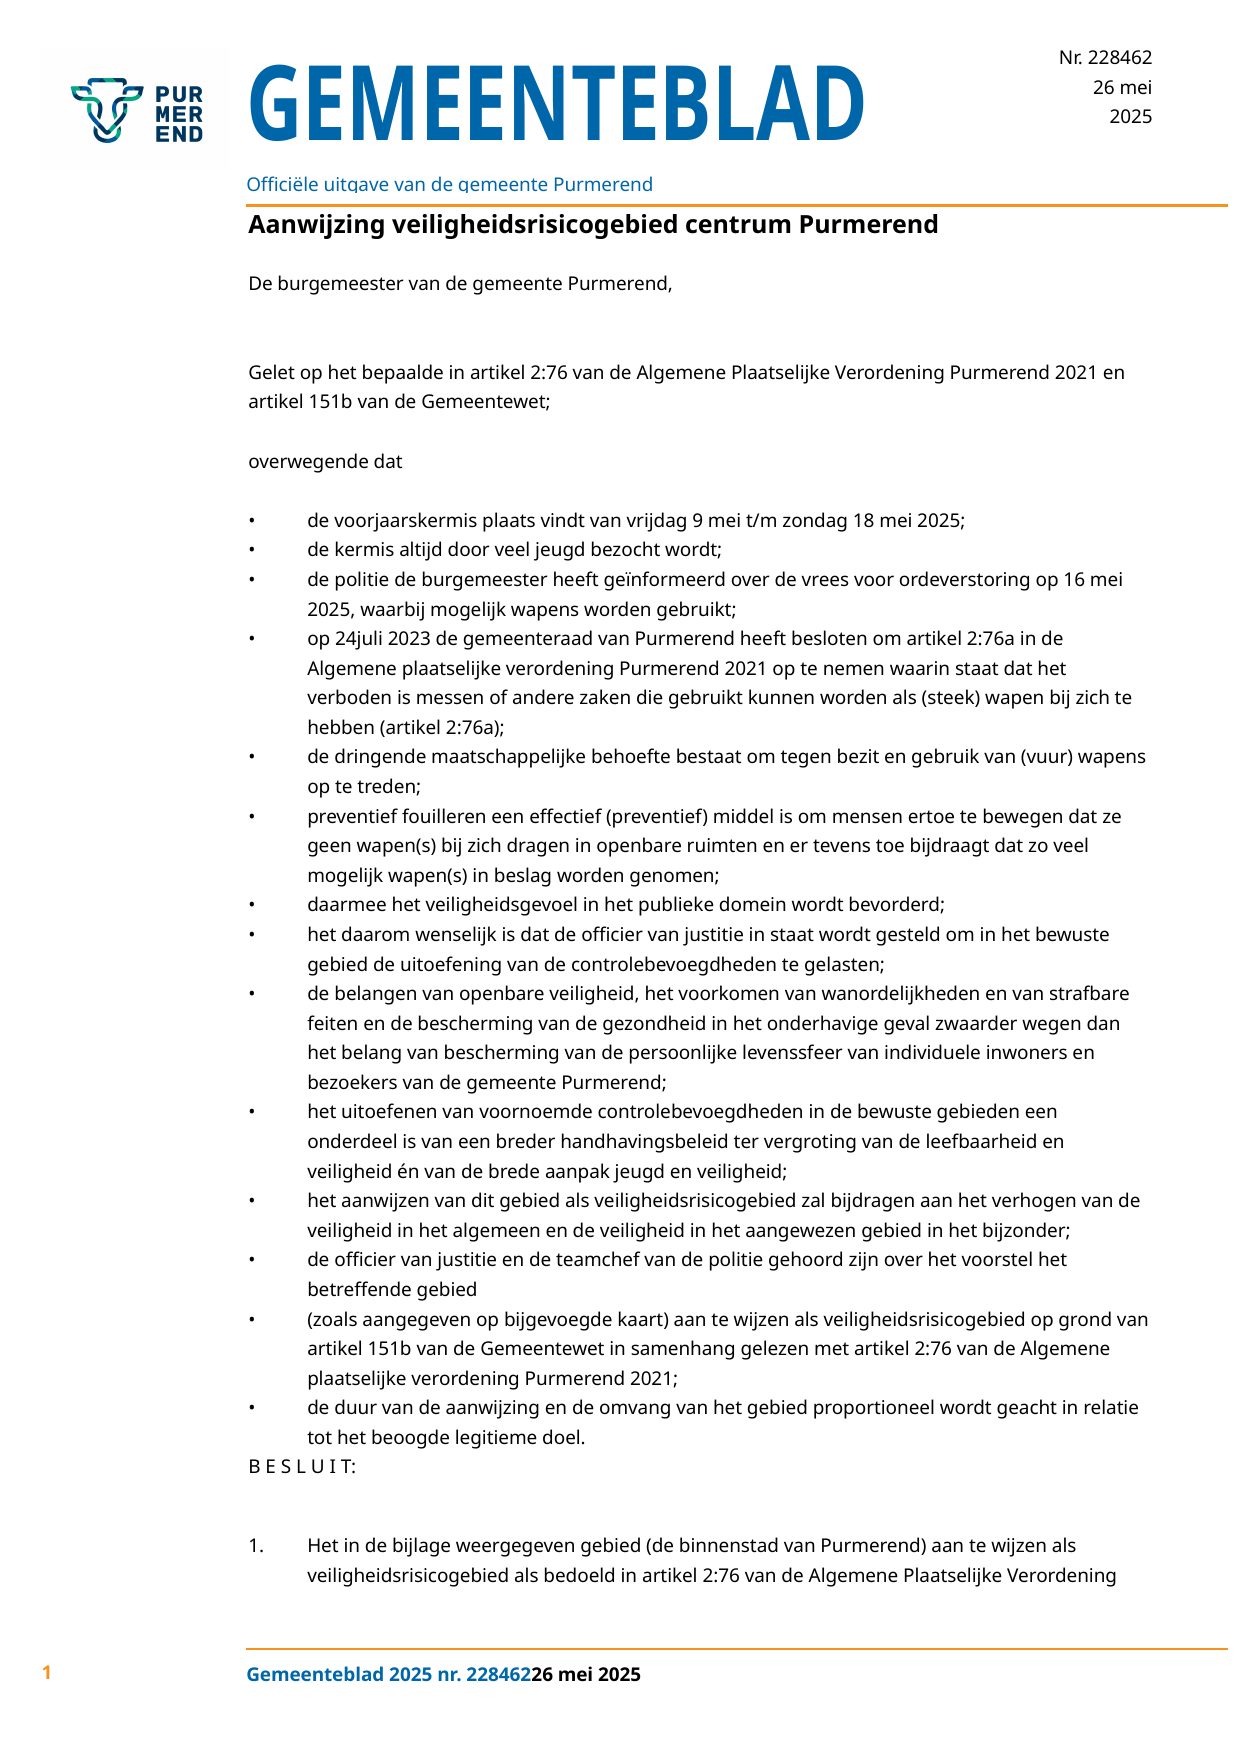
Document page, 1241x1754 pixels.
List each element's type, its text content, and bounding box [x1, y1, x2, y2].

list op 24juli 2023 de gemeenteraad van Purmerend heeft besloten om artikel 2:76a in de Algemene plaatselijke verordening Purmerend 2021 op te nemen waarin staat dat het verboden is messen of andere zaken die gebruikt kunnen worden als (steek) wapen bij zich te hebben (artikel 2:76a); [248, 625, 1152, 740]
list de duur van de aanwijzing en de omvang van het gebied proportioneel wordt geacht in relatie tot het beoogde legitieme doel. [248, 1394, 1152, 1450]
text B E S L U I T: [248, 1454, 1152, 1479]
list preventief fouilleren een effectief (preventief) middel is om mensen ertoe te bewegen dat ze geen wapen(s) bij zich dragen in openbare ruimten en er tevens toe bijdraagt dat zo veel mogelijk wapen(s) in beslag worden genomen; [248, 803, 1152, 888]
list het aanwijzen van dit gebied als veiligheidsrisicogebied zal bijdragen aan het verhogen van de veiligheid in het algemeen en de veiligheid in het aangewezen gebied in het bijzonder; [248, 1187, 1152, 1243]
list de kermis altijd door veel jeugd bezocht wordt; [248, 537, 1152, 562]
list het daarom wenselijk is dat de officier van justitie in staat wordt gesteld om in het bewuste gebied de uitoefening van de controlebevoegdheden te gelasten; [248, 921, 1152, 976]
text overwegende dat [248, 448, 1152, 473]
list (zoals aangegeven op bijgevoegde kaart) aan te wijzen als veiligheidsrisicogebied op grond van artikel 151b van de Gemeentewet in samenhang gelezen met artikel 2:76 van de Algemene plaatselijke verordening Purmerend 2021; [248, 1306, 1152, 1391]
text De burgemeester van de gemeente Purmerend, [248, 270, 1152, 296]
list daarmee het veiligheidsgevoel in het publieke domein wordt bevorderd; [248, 892, 1152, 917]
list Het in de bijlage weergegeven gebied (de binnenstad van Purmerend) aan te wijzen als veiligheidsrisicogebied als bedoeld in artikel 2:76 van de Algemene Plaatselijke Verordening [248, 1532, 1152, 1588]
list de dringende maatschappelijke behoefte bestaat om tegen bezit en gebruik van (vuur) wapens op te treden; [248, 744, 1152, 799]
list het uitoefenen van voornoemde controlebevoegdheden in de bewuste gebieden een onderdeel is van een breder handhavingsbeleid ter vergroting van de leefbaarheid en veiligheid én van de brede aanpak jeugd en veiligheid; [248, 1099, 1152, 1183]
list de voorjaarskermis plaats vindt van vrijdag 9 mei t/m zondag 18 mei 2025; [248, 507, 1152, 533]
list de belangen van openbare veiligheid, het voorkomen van wanordelijkheden en van strafbare feiten en de bescherming van de gezondheid in het onderhavige geval zwaarder wegen dan het belang van bescherming van de persoonlijke levenssfeer van individuele inwoners en bezoekers van de gemeente Purmerend; [248, 980, 1152, 1095]
list de politie de burgemeester heeft geïnformeerd over de vrees voor ordeverstoring op 16 mei 2025, waarbij mogelijk wapens worden gebruikt; [248, 566, 1152, 621]
list de officier van justitie en de teamchef van de politie gehoord zijn over het voorstel het betreffende gebied [248, 1247, 1152, 1302]
text Gelet op het bepaalde in artikel 2:76 van de Algemene Plaatselijke Verordening Purmerend 2021 en artikel 151b van de Gemeentewet; [248, 359, 1152, 414]
picture [41, 47, 231, 172]
text Aanwijzing veiligheidsrisicogebied centrum Purmerend [248, 207, 1152, 241]
